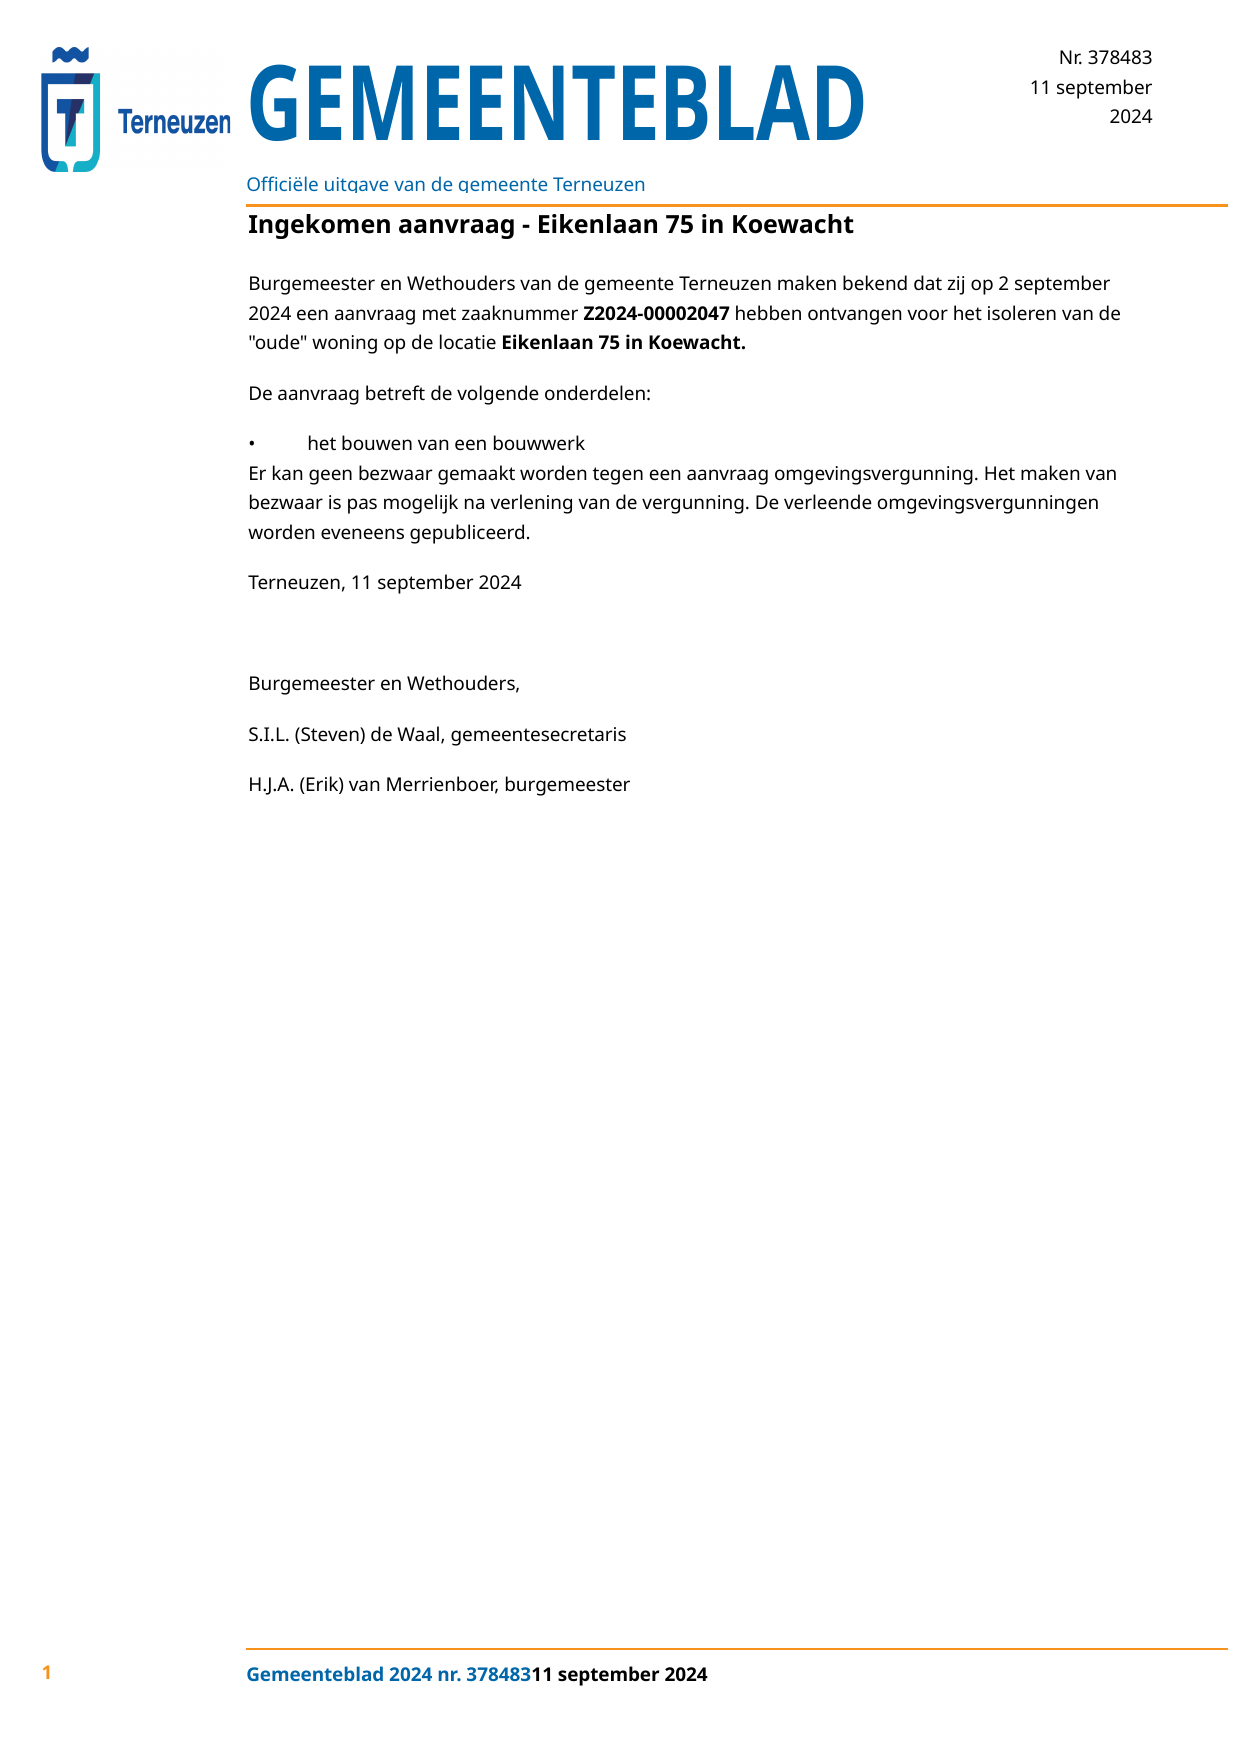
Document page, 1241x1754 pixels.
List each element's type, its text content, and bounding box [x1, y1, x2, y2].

text Terneuzen, 11 september 2024 [248, 569, 1152, 595]
picture [41, 47, 231, 172]
text H.J.A. (Erik) van Merrienboer, burgemeester [248, 771, 1152, 797]
text Burgemeester en Wethouders van de gemeente Terneuzen maken bekend dat zij op 2 september 2024 een aanvraag met zaaknummer Z2024-00002047 hebben ontvangen voor het isoleren van de "oude" woning op de locatie Eikenlaan 75 in Koewacht. [248, 270, 1152, 355]
text S.I.L. (Steven) de Waal, gemeentesecretaris [248, 721, 1152, 746]
text Er kan geen bezwaar gemaakt worden tegen een aanvraag omgevingsvergunning. Het maken van bezwaar is pas mogelijk na verlening van de vergunning. De verleende omgevingsvergunningen worden eveneens gepubliceerd. [248, 460, 1152, 545]
text De aanvraag betreft de volgende onderdelen: [248, 380, 1152, 406]
text Burgemeester en Wethouders, [248, 670, 1152, 696]
list het bouwen van een bouwwerk [248, 430, 1152, 456]
text Ingekomen aanvraag - Eikenlaan 75 in Koewacht [248, 207, 1152, 241]
